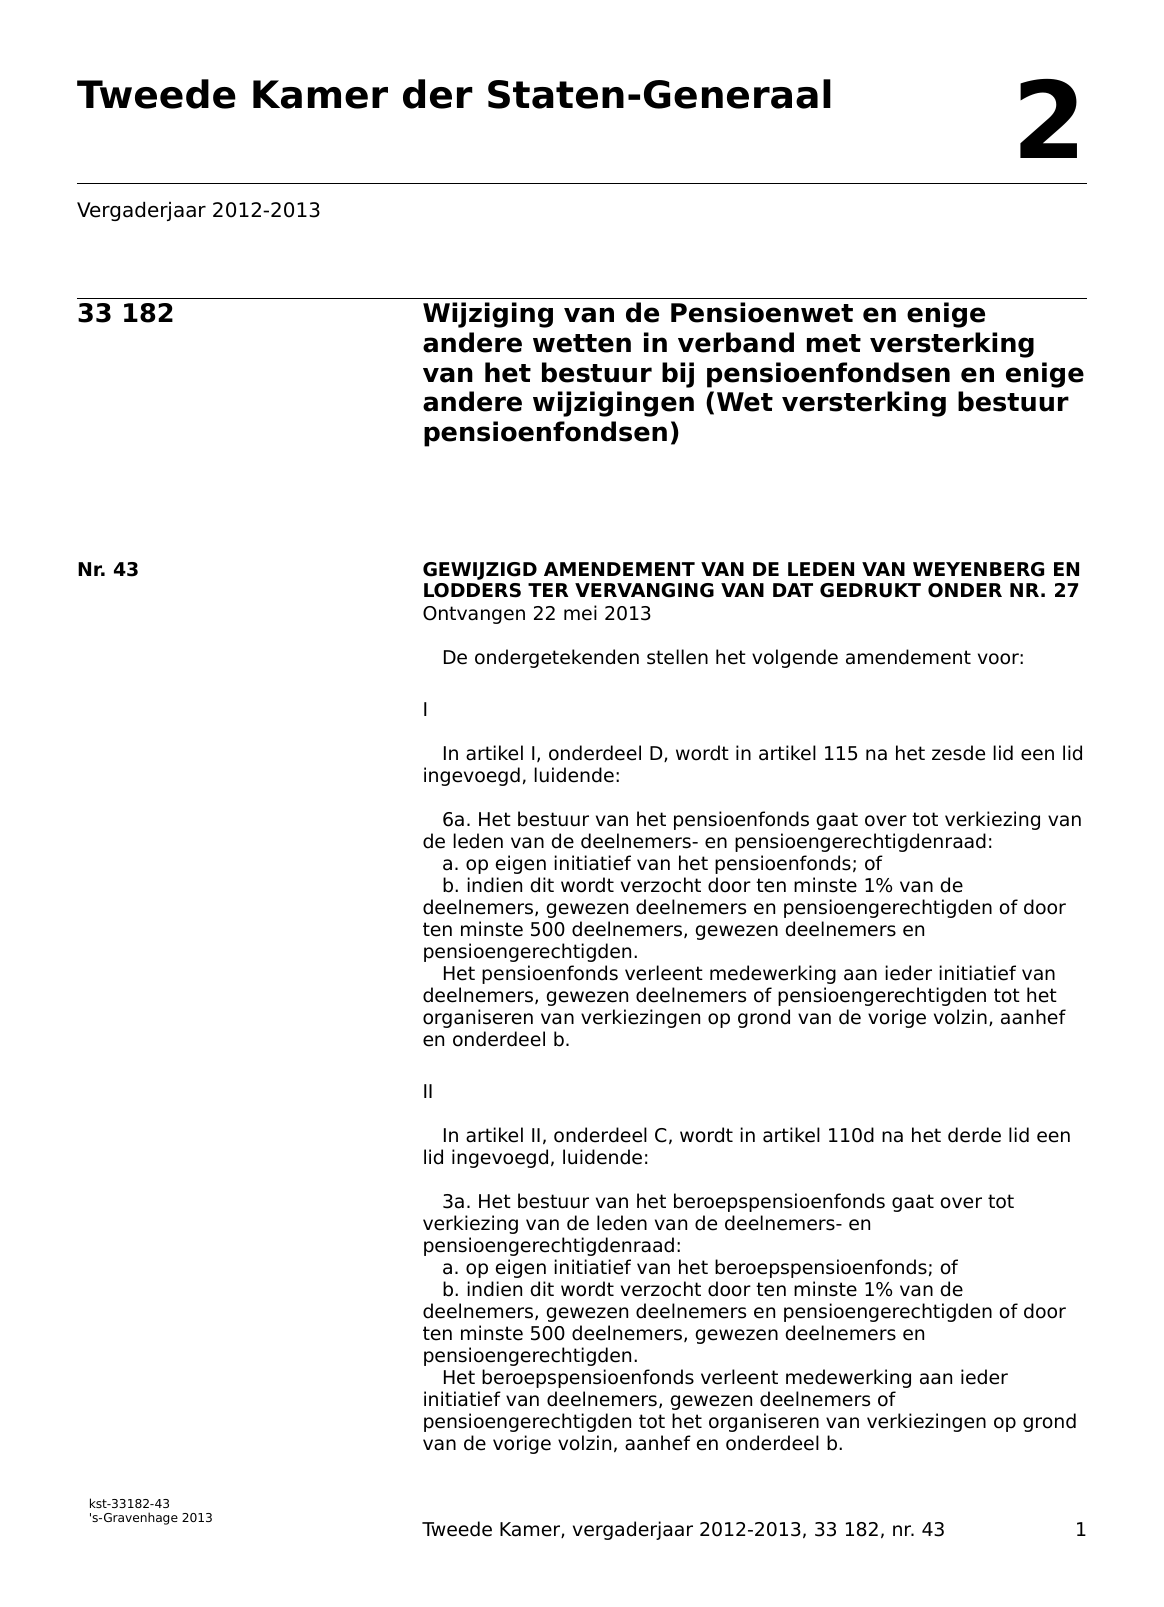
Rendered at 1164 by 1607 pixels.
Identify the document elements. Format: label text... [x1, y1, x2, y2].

text a. op eigen initiatief van het beroepspensioenfonds; of [422, 1257, 1087, 1279]
text In artikel I, onderdeel D, wordt in artikel 115 na het zesde lid een lid ingevoegd, luidende: [422, 743, 1087, 787]
subtitle 33 182 Wijziging van de Pensioenwet en enige andere wetten in verband met versterking van het bestuur bij pensioenfondsen en enige andere wijzigingen (Wet versterking bestuur pensioenfondsen) [77, 299, 1087, 447]
text Ontvangen 22 mei 2013 [422, 602, 1087, 624]
text b. indien dit wordt verzocht door ten minste 1% van de deelnemers, gewezen deelnemers en pensioengerechtigden of door ten minste 500 deelnemers, gewezen deelnemers en pensioengerechtigden. [422, 875, 1087, 963]
text In artikel II, onderdeel C, wordt in artikel 110d na het derde lid een lid ingevoegd, luidende: [422, 1125, 1087, 1169]
text a. op eigen initiatief van het pensioenfonds; of [422, 853, 1087, 875]
text 's-Gravenhage 2013 [88, 1511, 323, 1525]
text 6a. Het bestuur van het pensioenfonds gaat over tot verkiezing van de leden van de deelnemers- en pensioengerechtigdenraad: [422, 809, 1087, 853]
text kst-33182-43 [88, 1497, 323, 1511]
subtitle I [422, 698, 1087, 721]
subtitle Nr. 43 GEWIJZIGD AMENDEMENT VAN DE LEDEN VAN WEYENBERG EN LODDERS TER VERVANGING VAN DAT GEDRUKT ONDER NR. 27 [77, 558, 1087, 602]
table_header 2 [886, 59, 1087, 183]
table_header Tweede Kamer der Staten-Generaal [77, 59, 886, 183]
text Het beroepspensioenfonds verleent medewerking aan ieder initiatief van deelnemers, gewezen deelnemers of pensioengerechtigden tot het organiseren van verkiezingen op grond van de vorige volzin, aanhef en onderdeel b. [422, 1367, 1087, 1455]
text Het pensioenfonds verleent medewerking aan ieder initiatief van deelnemers, gewezen deelnemers of pensioengerechtigden tot het organiseren van verkiezingen op grond van de vorige volzin, aanhef en onderdeel b. [422, 963, 1087, 1051]
table_cell Vergaderjaar 2012-2013 [77, 184, 1087, 298]
text De ondergetekenden stellen het volgende amendement voor: [422, 647, 1087, 668]
text 3a. Het bestuur van het beroepspensioenfonds gaat over tot verkiezing van de leden van de deelnemers- en pensioengerechtigdenraad: [422, 1191, 1087, 1257]
subtitle II [422, 1081, 1087, 1103]
text b. indien dit wordt verzocht door ten minste 1% van de deelnemers, gewezen deelnemers en pensioengerechtigden of door ten minste 500 deelnemers, gewezen deelnemers en pensioengerechtigden. [422, 1279, 1087, 1367]
